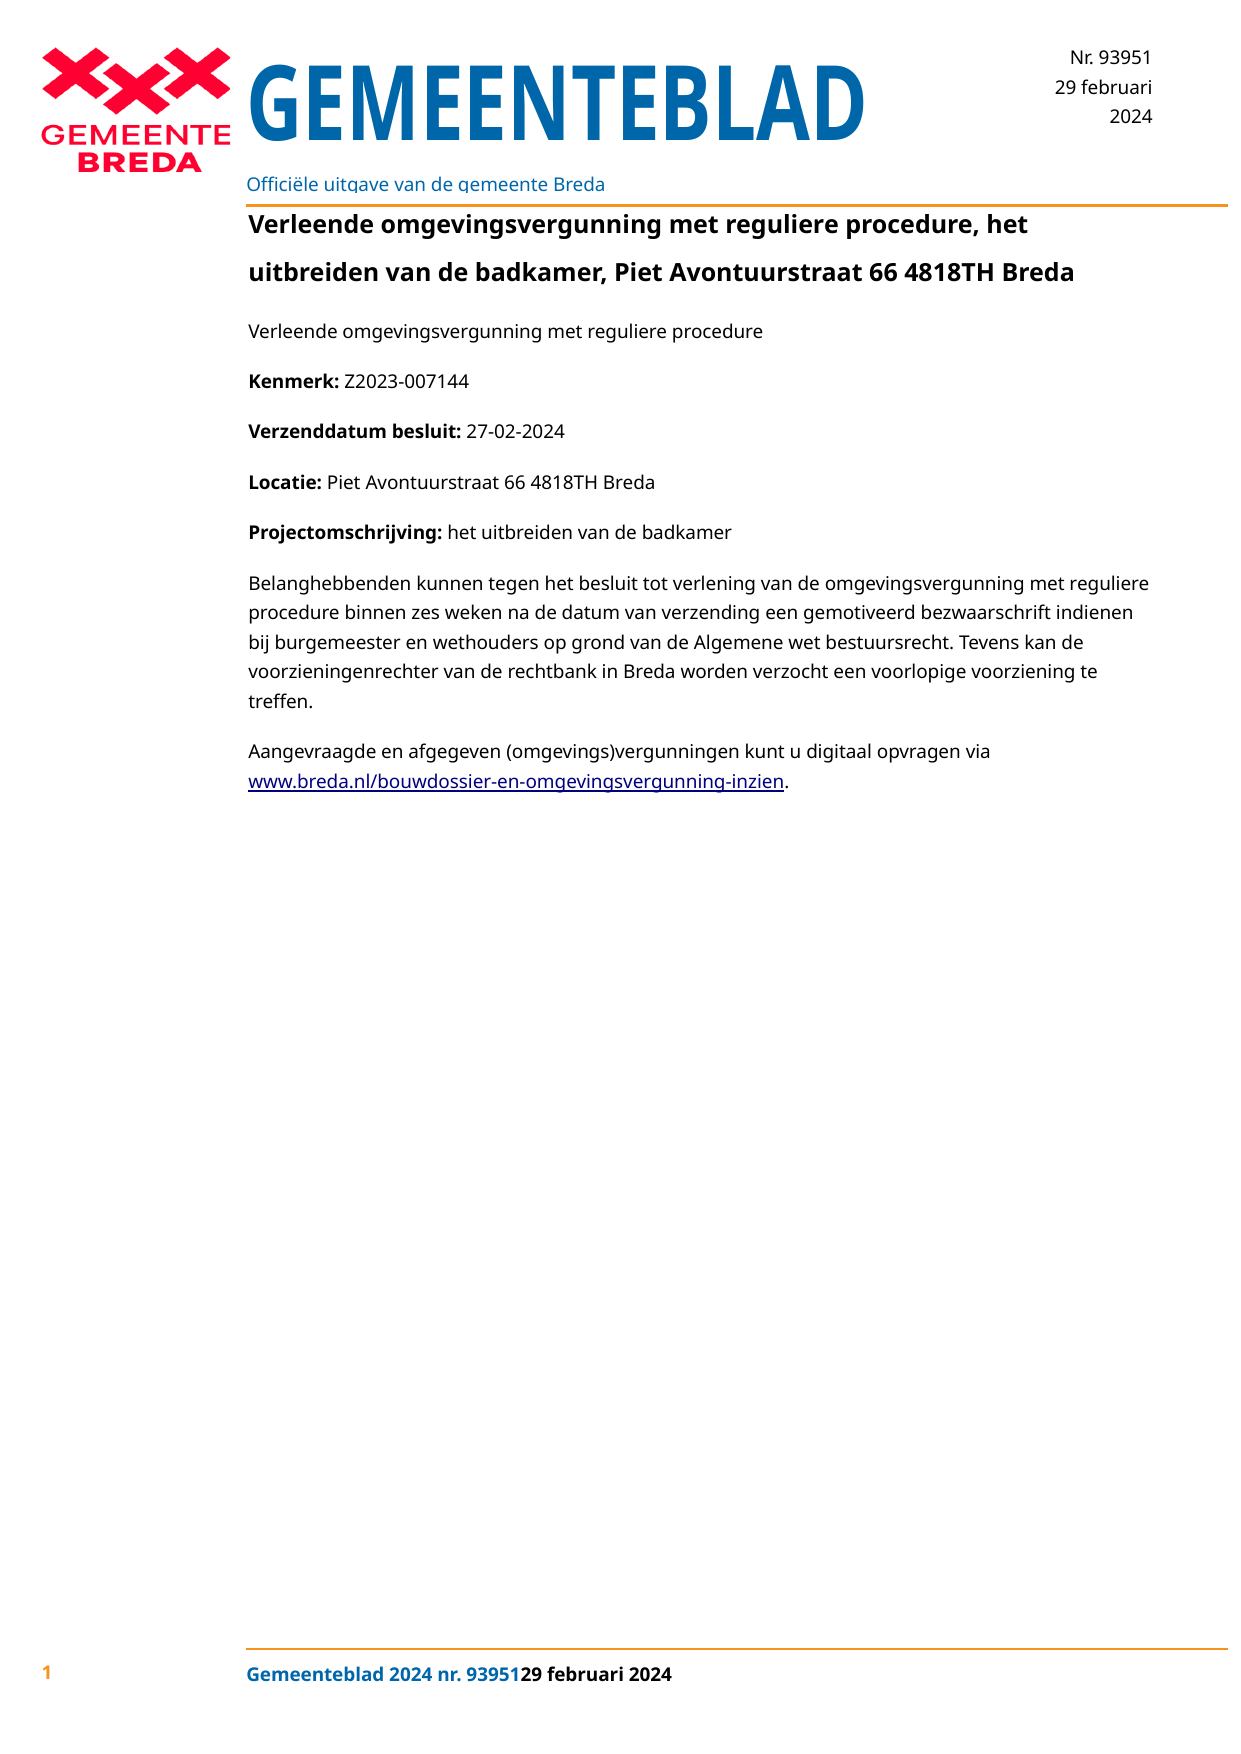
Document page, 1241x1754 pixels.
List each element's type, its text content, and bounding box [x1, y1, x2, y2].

text Verzenddatum besluit: 27-02-2024 [248, 419, 1152, 444]
picture [41, 47, 231, 172]
text Verleende omgevingsvergunning met reguliere procedure [248, 318, 1152, 344]
text Projectomschrijving: het uitbreiden van de badkamer [248, 519, 1152, 545]
text Aangevraagde en afgegeven (omgevings)vergunningen kunt u digitaal opvragen via www.breda.nl/bouwdossier-en-omgevingsvergunning-inzien. [248, 739, 1152, 794]
text Belanghebbenden kunnen tegen het besluit tot verlening van de omgevingsvergunning met reguliere procedure binnen zes weken na de datum van verzending een gemotiveerd bezwaarschrift indienen bij burgemeester en wethouders op grond van de Algemene wet bestuursrecht. Tevens kan de voorzieningenrechter van de rechtbank in Breda worden verzocht een voorlopige voorziening te treffen. [248, 570, 1152, 714]
text Verleende omgevingsvergunning met reguliere procedure, het uitbreiden van de badkamer, Piet Avontuurstraat 66 4818TH Breda [248, 207, 1152, 288]
text Kenmerk: Z2023-007144 [248, 368, 1152, 394]
text Locatie: Piet Avontuurstraat 66 4818TH Breda [248, 469, 1152, 495]
